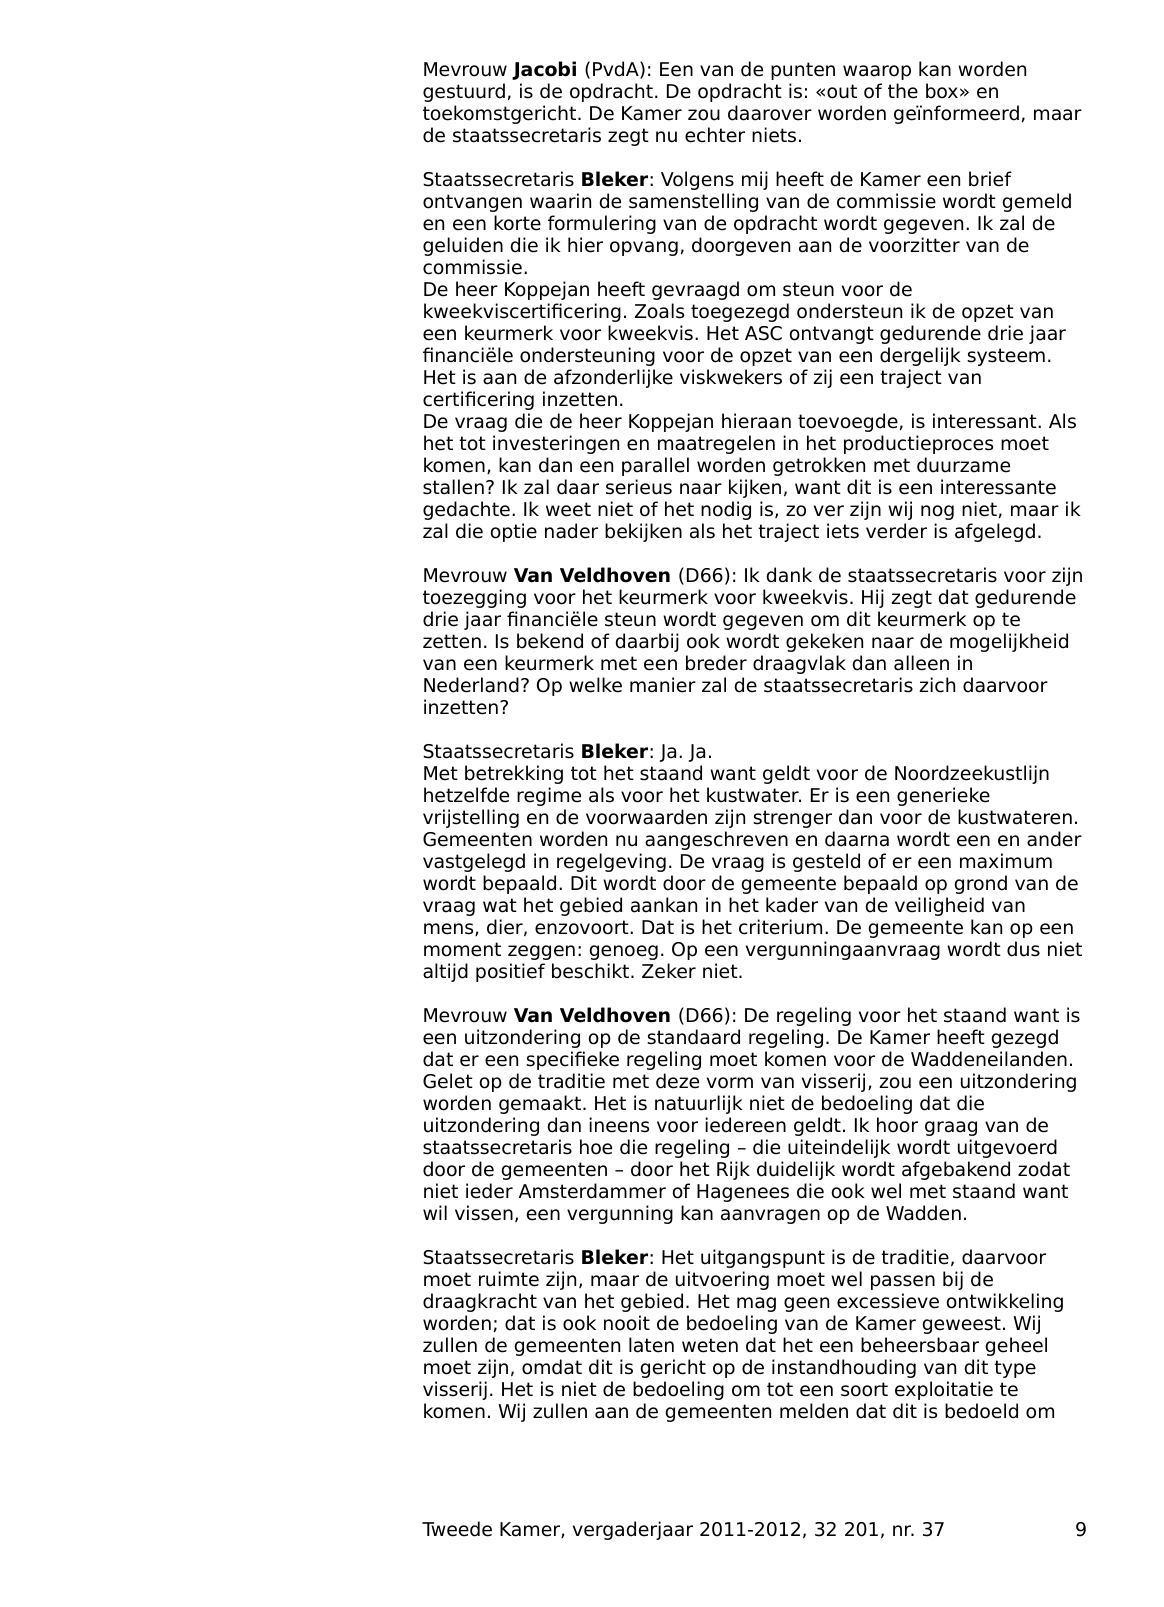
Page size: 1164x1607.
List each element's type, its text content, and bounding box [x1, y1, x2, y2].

text Mevrouw Van Veldhoven (D66): Ik dank de staatssecretaris voor zijn toezegging voor het keurmerk voor kweekvis. Hij zegt dat gedurende drie jaar financiële steun wordt gegeven om dit keurmerk op te zetten. Is bekend of daarbij ook wordt gekeken naar de mogelijkheid van een keurmerk met een breder draagvlak dan alleen in Nederland? Op welke manier zal de staatssecretaris zich daarvoor inzetten? [422, 565, 1087, 719]
text Staatssecretaris Bleker: Ja. Ja. [422, 741, 1087, 763]
text De vraag die de heer Koppejan hieraan toevoegde, is interessant. Als het tot investeringen en maatregelen in het productieproces moet komen, kan dan een parallel worden getrokken met duurzame stallen? Ik zal daar serieus naar kijken, want dit is een interessante gedachte. Ik weet niet of het nodig is, zo ver zijn wij nog niet, maar ik zal die optie nader bekijken als het traject iets verder is afgelegd. [422, 411, 1087, 543]
text Staatssecretaris Bleker: Volgens mij heeft de Kamer een brief ontvangen waarin de samenstelling van de commissie wordt gemeld en een korte formulering van de opdracht wordt gegeven. Ik zal de geluiden die ik hier opvang, doorgeven aan de voorzitter van de commissie. [422, 169, 1087, 279]
text Mevrouw Van Veldhoven (D66): De regeling voor het staand want is een uitzondering op de standaard regeling. De Kamer heeft gezegd dat er een specifieke regeling moet komen voor de Waddeneilanden. Gelet op de traditie met deze vorm van visserij, zou een uitzondering worden gemaakt. Het is natuurlijk niet de bedoeling dat die uitzondering dan ineens voor iedereen geldt. Ik hoor graag van de staatssecretaris hoe die regeling – die uiteindelijk wordt uitgevoerd door de gemeenten – door het Rijk duidelijk wordt afgebakend zodat niet ieder Amsterdammer of Hagenees die ook wel met staand want wil vissen, een vergunning kan aanvragen op de Wadden. [422, 1005, 1087, 1225]
text De heer Koppejan heeft gevraagd om steun voor de kweekviscertificering. Zoals toegezegd ondersteun ik de opzet van een keurmerk voor kweekvis. Het ASC ontvangt gedurende drie jaar financiële ondersteuning voor de opzet van een dergelijk systeem. Het is aan de afzonderlijke viskwekers of zij een traject van certificering inzetten. [422, 279, 1087, 411]
text Staatssecretaris Bleker: Het uitgangspunt is de traditie, daarvoor moet ruimte zijn, maar de uitvoering moet wel passen bij de draagkracht van het gebied. Het mag geen excessieve ontwikkeling worden; dat is ook nooit de bedoeling van de Kamer geweest. Wij zullen de gemeenten laten weten dat het een beheersbaar geheel moet zijn, omdat dit is gericht op de instandhouding van dit type visserij. Het is niet de bedoeling om tot een soort exploitatie te komen. Wij zullen aan de gemeenten melden dat dit is bedoeld om [422, 1247, 1087, 1423]
text Mevrouw Jacobi (PvdA): Een van de punten waarop kan worden gestuurd, is de opdracht. De opdracht is: «out of the box» en toekomstgericht. De Kamer zou daarover worden geïnformeerd, maar de staatssecretaris zegt nu echter niets. [422, 59, 1087, 147]
text Met betrekking tot het staand want geldt voor de Noordzeekustlijn hetzelfde regime als voor het kustwater. Er is een generieke vrijstelling en de voorwaarden zijn strenger dan voor de kustwateren. Gemeenten worden nu aangeschreven en daarna wordt een en ander vastgelegd in regelgeving. De vraag is gesteld of er een maximum wordt bepaald. Dit wordt door de gemeente bepaald op grond van de vraag wat het gebied aankan in het kader van de veiligheid van mens, dier, enzovoort. Dat is het criterium. De gemeente kan op een moment zeggen: genoeg. Op een vergunningaanvraag wordt dus niet altijd positief beschikt. Zeker niet. [422, 763, 1087, 983]
